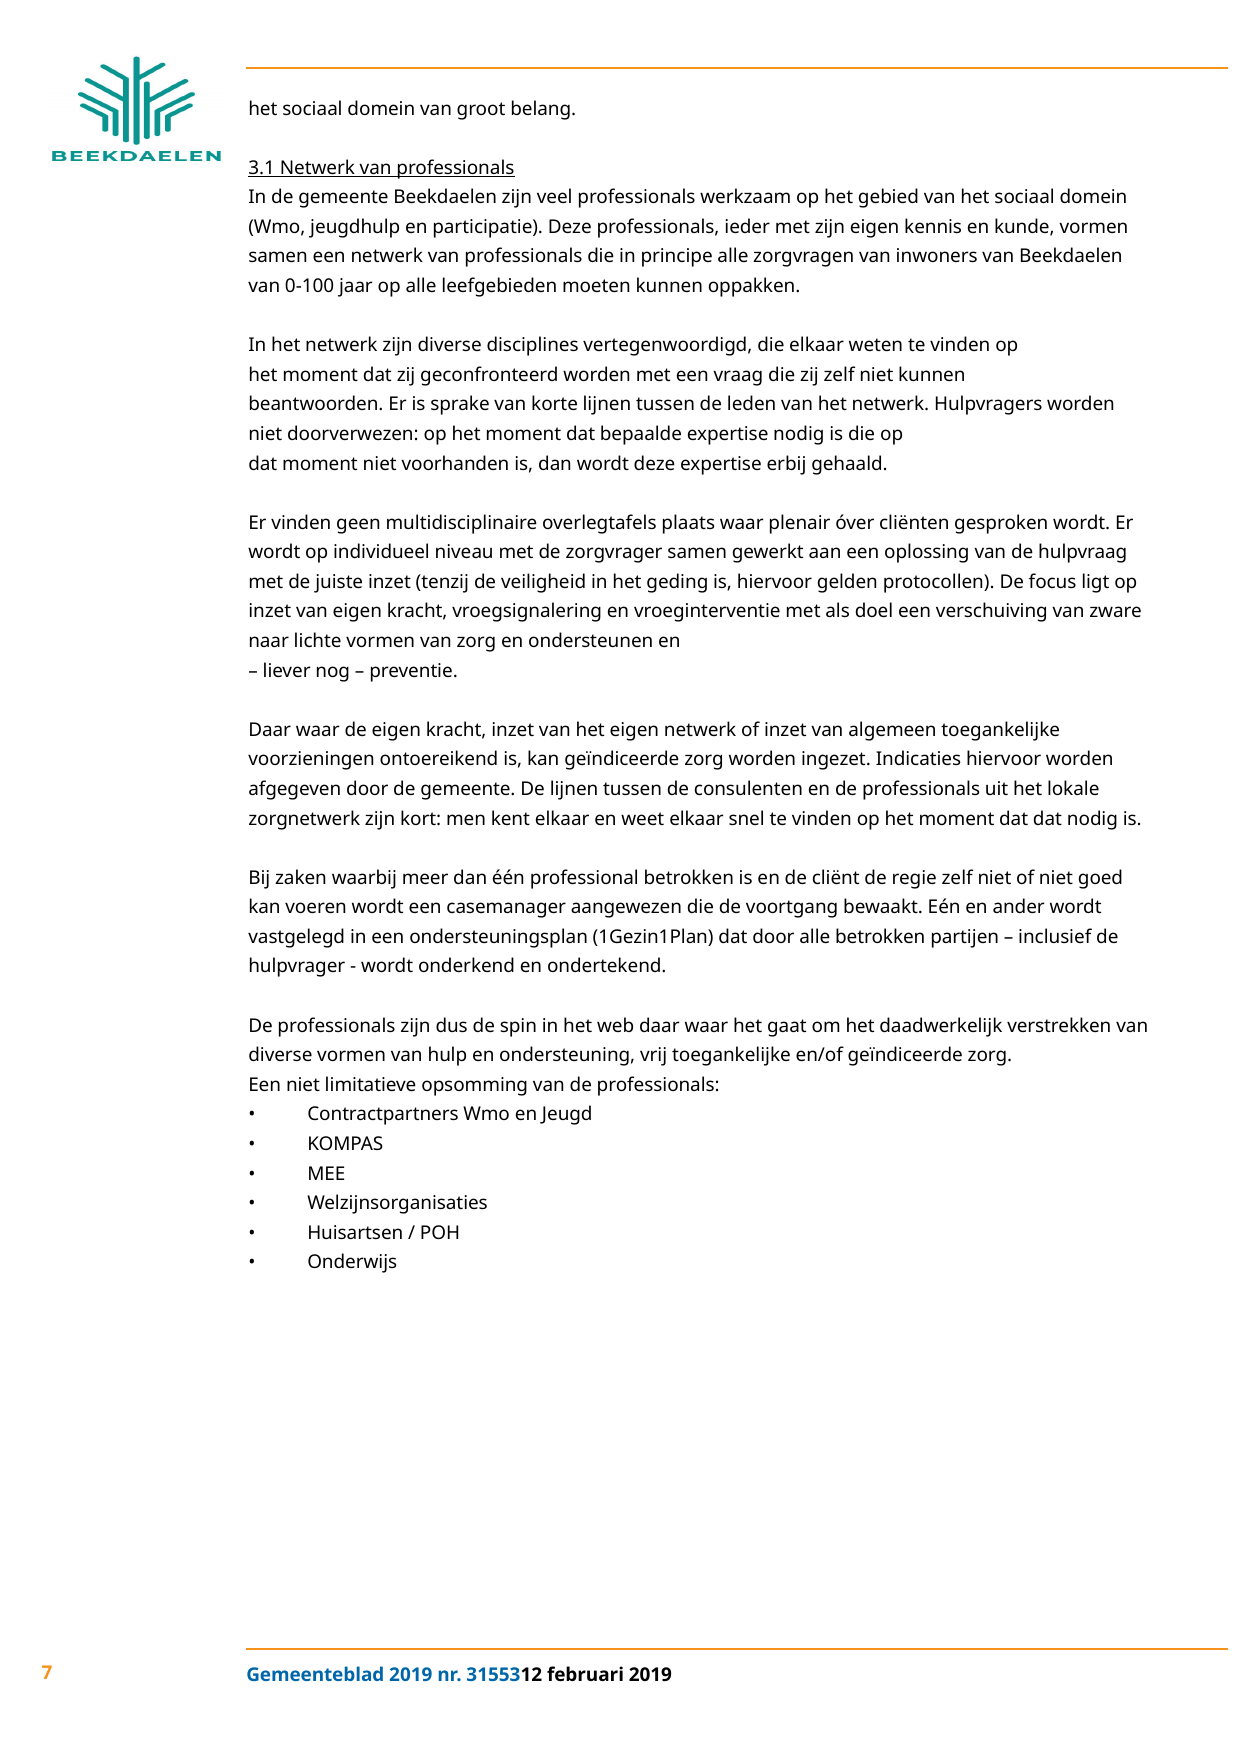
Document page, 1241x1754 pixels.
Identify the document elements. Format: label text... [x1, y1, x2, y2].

text dat moment niet voorhanden is, dan wordt deze expertise erbij gehaald. [248, 450, 1152, 476]
text het moment dat zij geconfronteerd worden met een vraag die zij zelf niet kunnen [248, 361, 1152, 387]
list KOMPAS [248, 1130, 1152, 1156]
text Bij zaken waarbij meer dan één professional betrokken is en de cliënt de regie zelf niet of niet goed kan voeren wordt een casemanager aangewezen die de voortgang bewaakt. Eén en ander wordt vastgelegd in een ondersteuningsplan (1Gezin1Plan) dat door alle betrokken partijen – inclusief de hulpvrager - wordt onderkend en ondertekend. [248, 864, 1152, 978]
text het sociaal domein van groot belang. [248, 95, 1152, 121]
text Een niet limitatieve opsomming van de professionals: [248, 1071, 1152, 1097]
text In de gemeente Beekdaelen zijn veel professionals werkzaam op het gebied van het sociaal domein (Wmo, jeugdhulp en participatie). Deze professionals, ieder met zijn eigen kennis en kunde, vormen samen een netwerk van professionals die in principe alle zorgvragen van inwoners van Beekdaelen van 0-100 jaar op alle leefgebieden moeten kunnen oppakken. [248, 183, 1152, 298]
text 3.1 Netwerk van professionals [248, 154, 1152, 180]
list Welzijnsorganisaties [248, 1189, 1152, 1215]
picture [41, 47, 231, 172]
list Huisartsen / POH [248, 1219, 1152, 1245]
text beantwoorden. Er is sprake van korte lijnen tussen de leden van het netwerk. Hulpvragers worden niet doorverwezen: op het moment dat bepaalde expertise nodig is die op [248, 391, 1152, 446]
list MEE [248, 1160, 1152, 1186]
text In het netwerk zijn diverse disciplines vertegenwoordigd, die elkaar weten te vinden op [248, 331, 1152, 357]
text De professionals zijn dus de spin in het web daar waar het gaat om het daadwerkelijk verstrekken van diverse vormen van hulp en ondersteuning, vrij toegankelijke en/of geïndiceerde zorg. [248, 1012, 1152, 1067]
list Contractpartners Wmo en Jeugd [248, 1101, 1152, 1126]
text – liever nog – preventie. [248, 657, 1152, 683]
text Daar waar de eigen kracht, inzet van het eigen netwerk of inzet van algemeen toegankelijke voorzieningen ontoereikend is, kan geïndiceerde zorg worden ingezet. Indicaties hiervoor worden afgegeven door de gemeente. De lijnen tussen de consulenten en de professionals uit het lokale zorgnetwerk zijn kort: men kent elkaar en weet elkaar snel te vinden op het moment dat dat nodig is. [248, 716, 1152, 831]
text Er vinden geen multidisciplinaire overlegtafels plaats waar plenair óver cliënten gesproken wordt. Er wordt op individueel niveau met de zorgvrager samen gewerkt aan een oplossing van de hulpvraag met de juiste inzet (tenzij de veiligheid in het geding is, hiervoor gelden protocollen). De focus ligt op inzet van eigen kracht, vroegsignalering en vroeginterventie met als doel een verschuiving van zware naar lichte vormen van zorg en ondersteunen en [248, 509, 1152, 653]
list Onderwijs [248, 1248, 1152, 1274]
